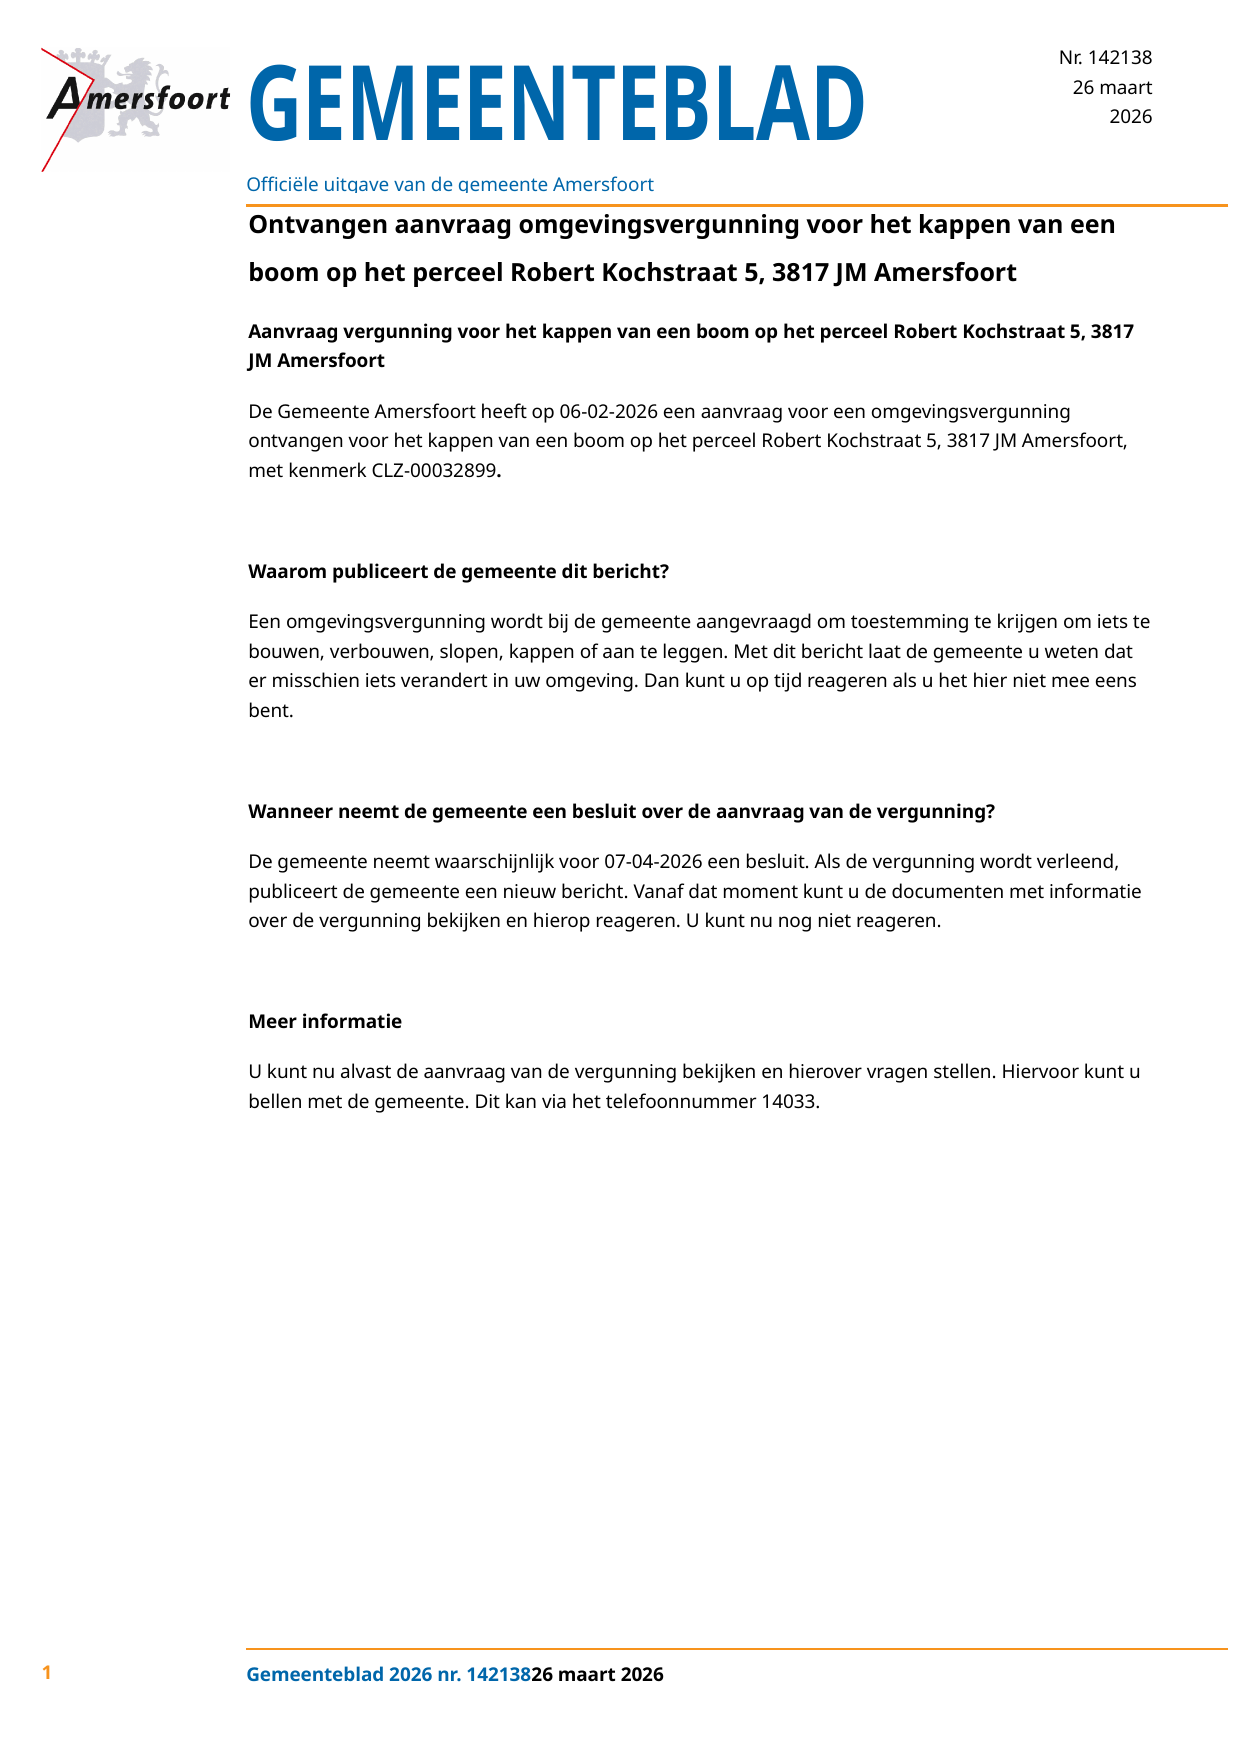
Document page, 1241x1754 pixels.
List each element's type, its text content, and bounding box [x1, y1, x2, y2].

text U kunt nu alvast de aanvraag van de vergunning bekijken en hierover vragen stellen. Hiervoor kunt u bellen met de gemeente. Dit kan via het telefoonnummer 14033. [248, 1059, 1152, 1114]
text Waarom publiceert de gemeente dit bericht? [248, 558, 1152, 584]
text Een omgevingsvergunning wordt bij de gemeente aangevraagd om toestemming te krijgen om iets te bouwen, verbouwen, slopen, kappen of aan te leggen. Met dit bericht laat de gemeente u weten dat er misschien iets verandert in uw omgeving. Dan kunt u op tijd reageren als u het hier niet mee eens bent. [248, 608, 1152, 723]
text Wanneer neemt de gemeente een besluit over de aanvraag van de vergunning? [248, 798, 1152, 824]
text Aanvraag vergunning voor het kappen van een boom op het perceel Robert Kochstraat 5, 3817 JM Amersfoort [248, 318, 1152, 373]
text De gemeente neemt waarschijnlijk voor 07-04-2026 een besluit. Als de vergunning wordt verleend, publiceert de gemeente een nieuw bericht. Vanaf dat moment kunt u de documenten met informatie over de vergunning bekijken en hierop reageren. U kunt nu nog niet reageren. [248, 848, 1152, 933]
text De Gemeente Amersfoort heeft op 06-02-2026 een aanvraag voor een omgevingsvergunning ontvangen voor het kappen van een boom op het perceel Robert Kochstraat 5, 3817 JM Amersfoort, met kenmerk CLZ-00032899. [248, 398, 1152, 483]
text Ontvangen aanvraag omgevingsvergunning voor het kappen van een boom op het perceel Robert Kochstraat 5, 3817 JM Amersfoort [248, 207, 1152, 288]
text Meer informatie [248, 1008, 1152, 1034]
picture [41, 47, 231, 172]
